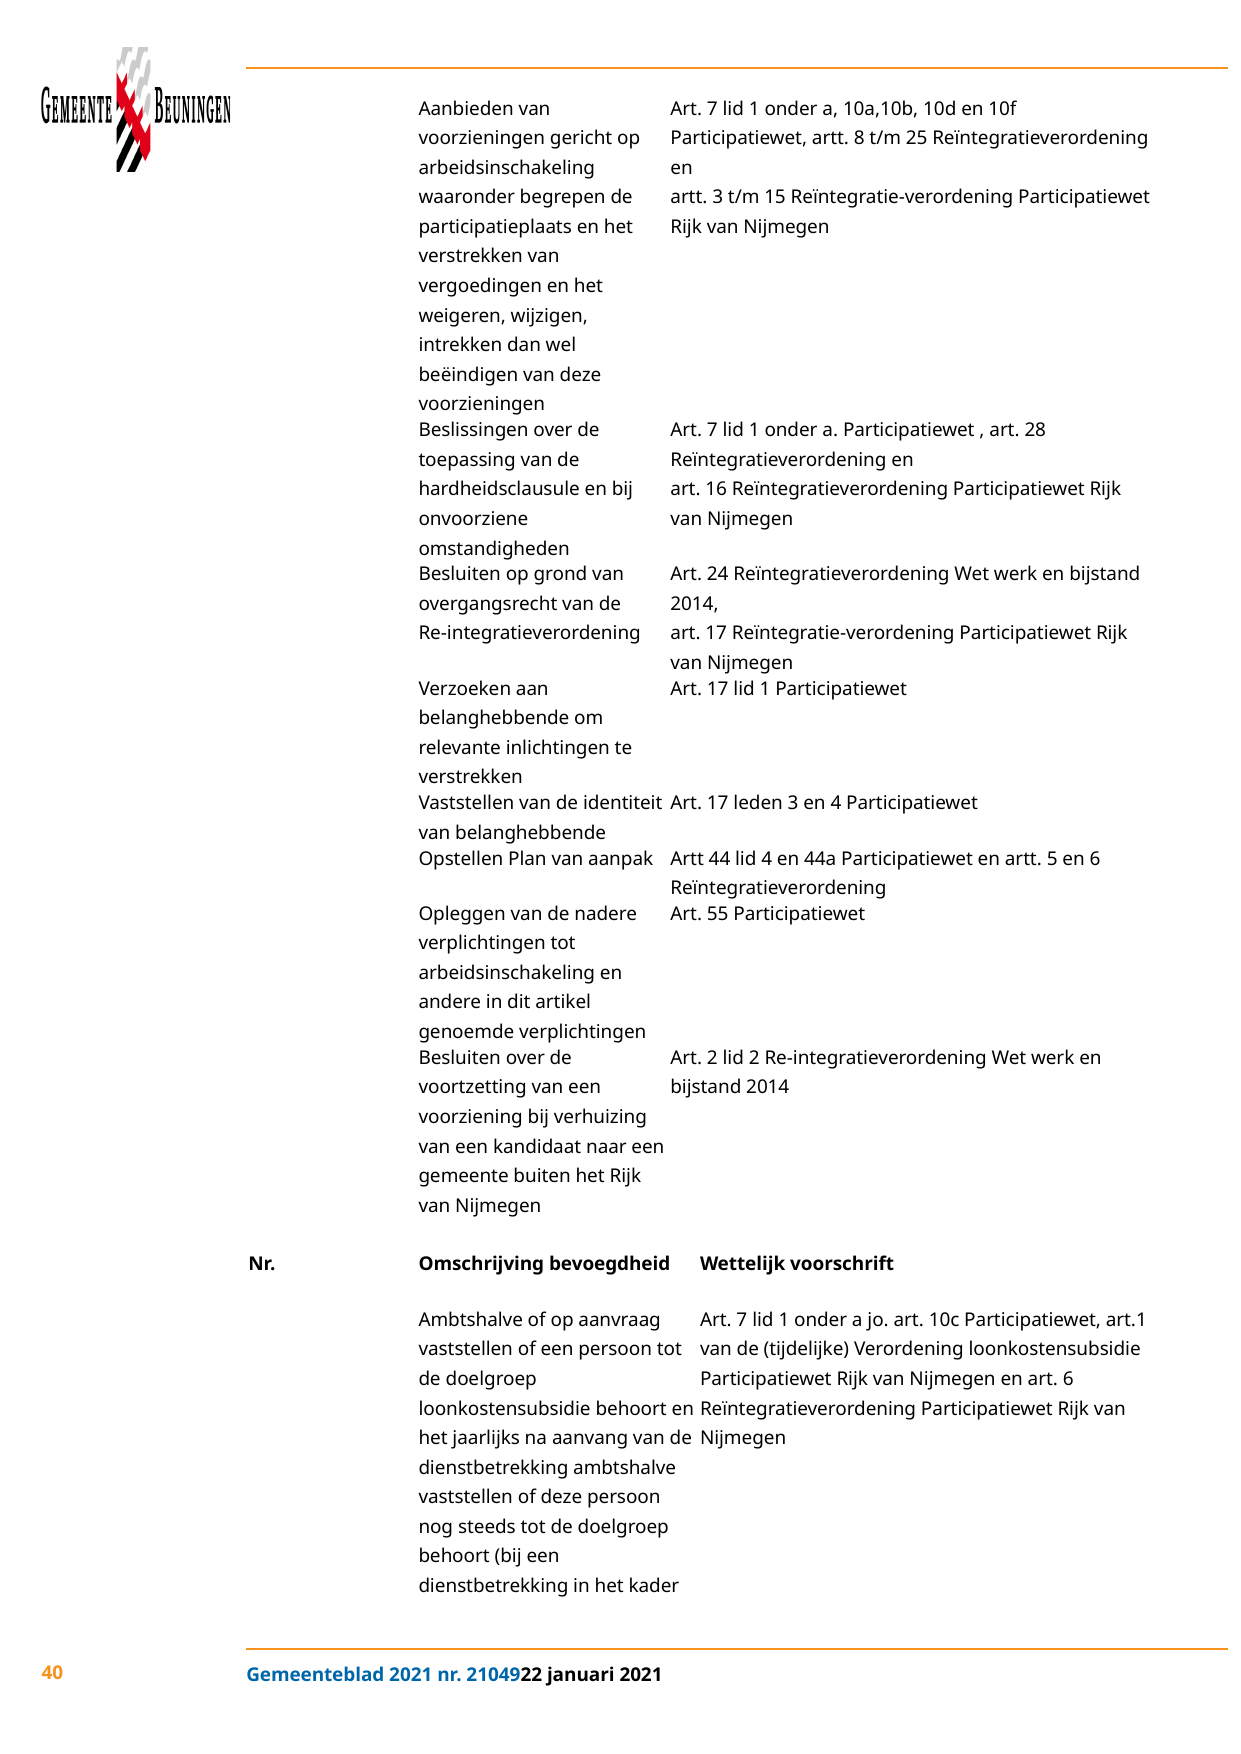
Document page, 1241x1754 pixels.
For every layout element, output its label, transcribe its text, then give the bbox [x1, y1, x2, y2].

table_cell Vaststellen van de identiteit van belanghebbende [418, 789, 670, 845]
table_cell Art. 7 lid 1 onder a, 10a,10b, 10d en 10f Participatiewet, artt. 8 t/m 25 Reïntegratieverordening en artt. 3 t/m 15 Reïntegratie-verordening Participatiewet Rijk van Nijmegen [670, 95, 1152, 416]
table_cell Opstellen Plan van aanpak [418, 845, 670, 900]
table_cell [248, 95, 418, 416]
table_cell [248, 900, 418, 1044]
picture [41, 47, 231, 172]
table_header Omschrijving bevoegdheid [418, 1251, 700, 1306]
table_cell Art. 17 lid 1 Participatiewet [670, 675, 1152, 789]
table_cell [248, 675, 418, 789]
table_cell Art. 7 lid 1 onder a jo. art. 10c Participatiewet, art.1 van de (tijdelijke) Verordening loonkostensubsidie Participatiewet Rijk van Nijmegen en art. 6 Reïntegratieverordening Participatiewet Rijk van Nijmegen [700, 1306, 1152, 1598]
table_cell Artt 44 lid 4 en 44a Participatiewet en artt. 5 en 6 Reïntegratieverordening [670, 845, 1152, 900]
table_cell Art. 55 Participatiewet [670, 900, 1152, 1044]
table_cell [248, 1044, 418, 1218]
table_cell Art. 7 lid 1 onder a. Participatiewet , art. 28 Reïntegratieverordening en art. 16 Reïntegratieverordening Participatiewet Rijk van Nijmegen [670, 416, 1152, 560]
table_header Wettelijk voorschrift [700, 1251, 1152, 1306]
table_cell [248, 1306, 418, 1598]
table_cell Besluiten over de voortzetting van een voorziening bij verhuizing van een kandidaat naar een gemeente buiten het Rijk van Nijmegen [418, 1044, 670, 1218]
table_cell Aanbieden van voorzieningen gericht op arbeidsinschakeling waaronder begrepen de participatieplaats en het verstrekken van vergoedingen en het weigeren, wijzigen, intrekken dan wel beëindigen van deze voorzieningen [418, 95, 670, 416]
table_cell Verzoeken aan belanghebbende om relevante inlichtingen te verstrekken [418, 675, 670, 789]
table_cell [248, 789, 418, 845]
table_cell Ambtshalve of op aanvraag vaststellen of een persoon tot de doelgroep loonkostensubsidie behoort en het jaarlijks na aanvang van de dienstbetrekking ambtshalve vaststellen of deze persoon nog steeds tot de doelgroep behoort (bij een dienstbetrekking in het kader [418, 1306, 700, 1598]
table_cell Beslissingen over de toepassing van de hardheidsclausule en bij onvoorziene omstandigheden [418, 416, 670, 560]
table_cell Art. 2 lid 2 Re-integratieverordening Wet werk en bijstand 2014 [670, 1044, 1152, 1218]
table_cell [248, 560, 418, 675]
table_cell Art. 17 leden 3 en 4 Participatiewet [670, 789, 1152, 845]
table_cell [248, 845, 418, 900]
table_cell Opleggen van de nadere verplichtingen tot arbeidsinschakeling en andere in dit artikel genoemde verplichtingen [418, 900, 670, 1044]
table_cell [248, 416, 418, 560]
table_cell Besluiten op grond van overgangsrecht van de Re-integratieverordening [418, 560, 670, 675]
table_cell Art. 24 Reïntegratieverordening Wet werk en bijstand 2014, art. 17 Reïntegratie-verordening Participatiewet Rijk van Nijmegen [670, 560, 1152, 675]
table_header Nr. [248, 1251, 418, 1306]
